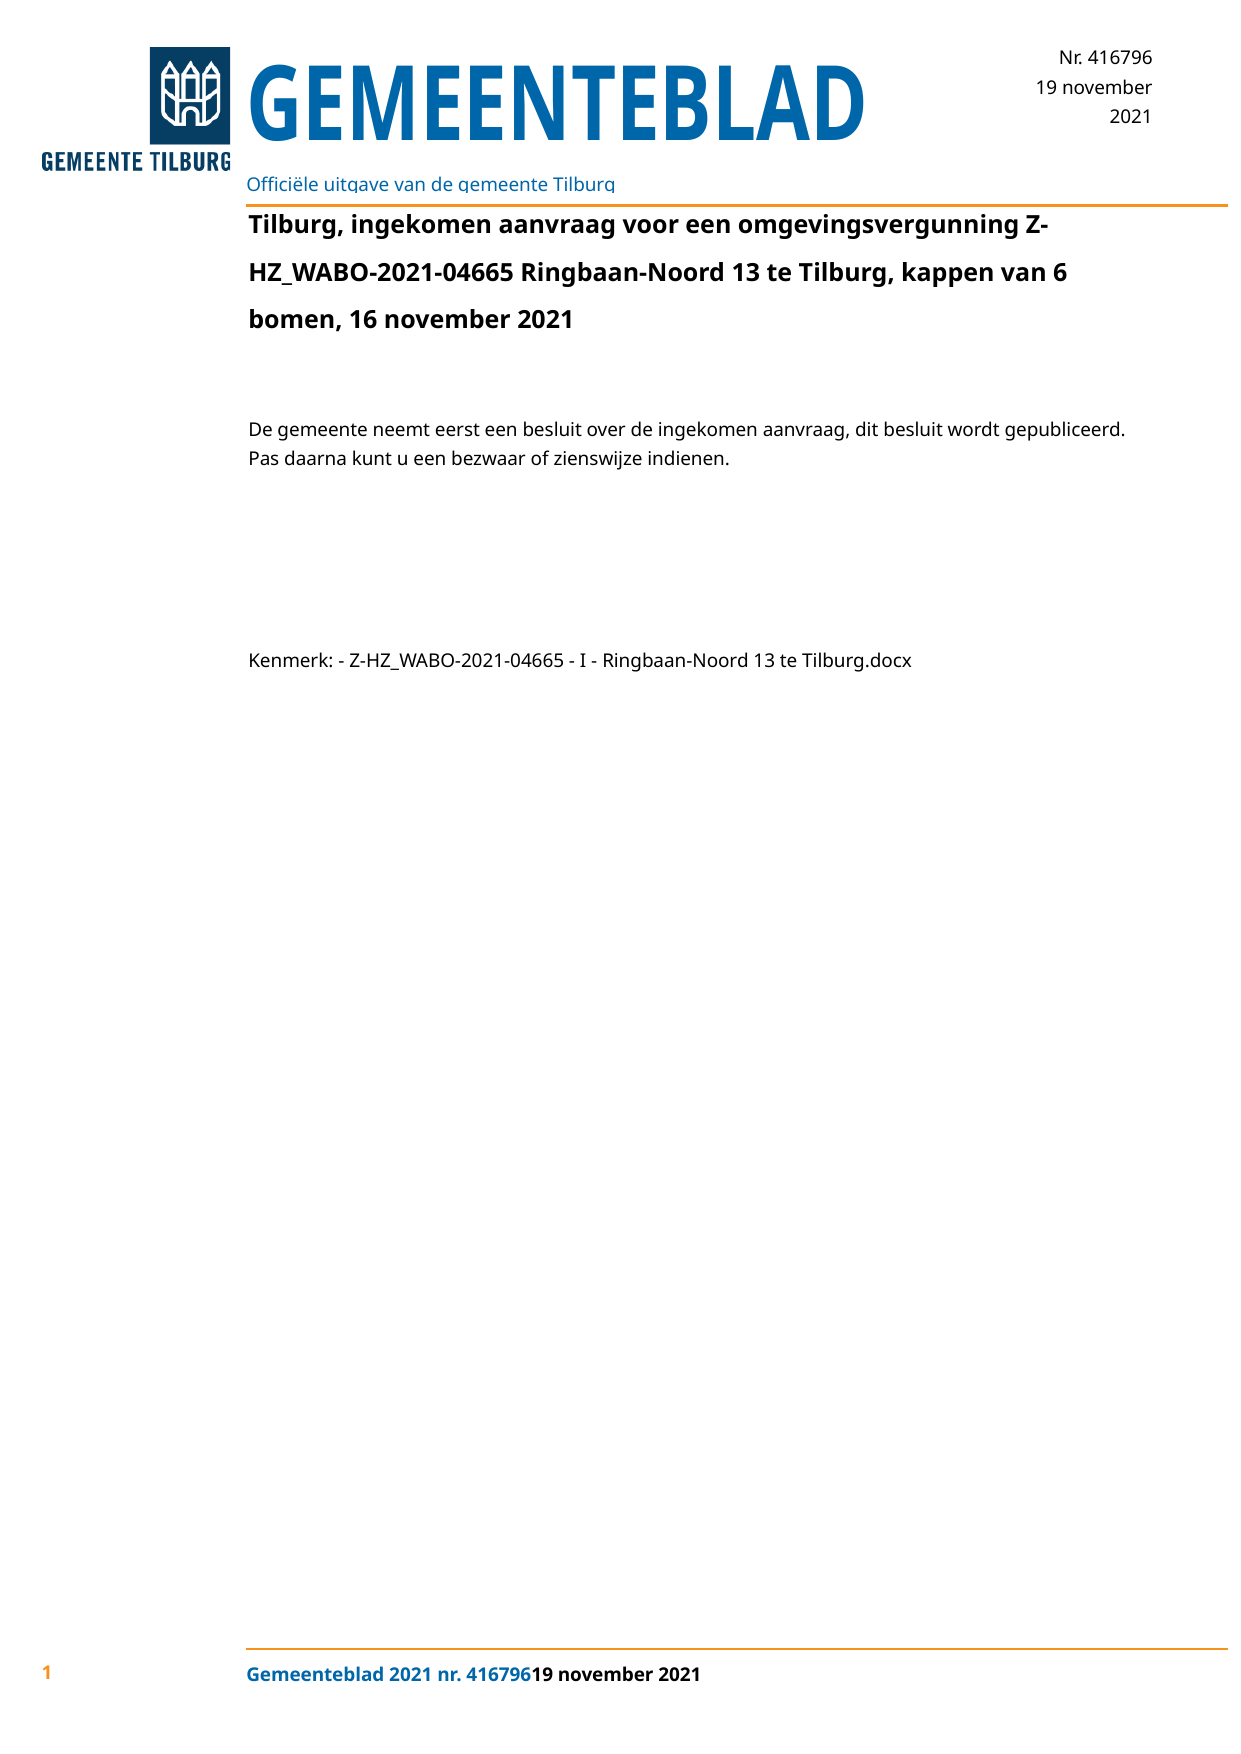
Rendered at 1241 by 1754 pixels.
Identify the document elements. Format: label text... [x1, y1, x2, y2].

picture [41, 47, 231, 172]
text De gemeente neemt eerst een besluit over de ingekomen aanvraag, dit besluit wordt gepubliceerd. Pas daarna kunt u een bezwaar of zienswijze indienen. [248, 416, 1152, 471]
text Tilburg, ingekomen aanvraag voor een omgevingsvergunning Z-HZ_WABO-2021-04665 Ringbaan-Noord 13 te Tilburg, kappen van 6 bomen, 16 november 2021 [248, 207, 1152, 336]
text Kenmerk: - Z-HZ_WABO-2021-04665 - I - Ringbaan-Noord 13 te Tilburg.docx [248, 647, 1152, 673]
